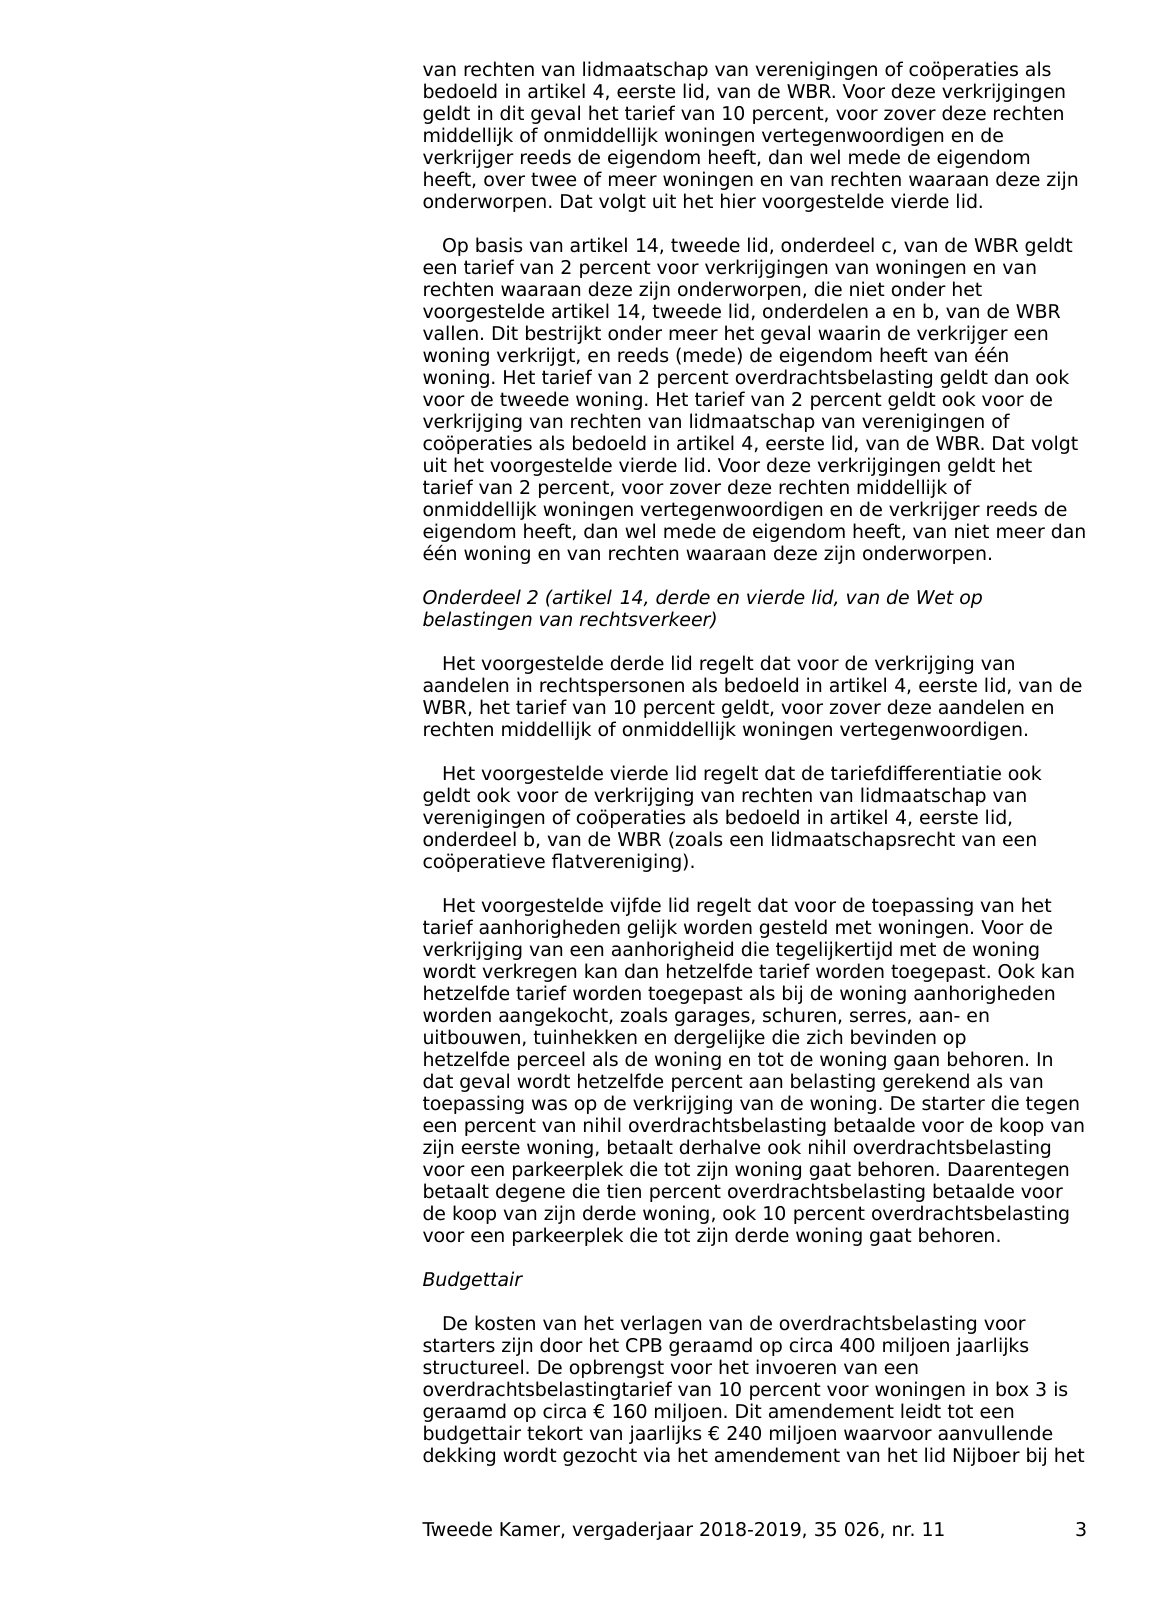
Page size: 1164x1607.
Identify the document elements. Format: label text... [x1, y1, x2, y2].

text Het voorgestelde vierde lid regelt dat de tariefdifferentiatie ook geldt ook voor de verkrijging van rechten van lidmaatschap van verenigingen of coöperaties als bedoeld in artikel 4, eerste lid, onderdeel b, van de WBR (zoals een lidmaatschapsrecht van een coöperatieve flatvereniging). [422, 763, 1087, 873]
text Op basis van artikel 14, tweede lid, onderdeel c, van de WBR geldt een tarief van 2 percent voor verkrijgingen van woningen en van rechten waaraan deze zijn onderworpen, die niet onder het voorgestelde artikel 14, tweede lid, onderdelen a en b, van de WBR vallen. Dit bestrijkt onder meer het geval waarin de verkrijger een woning verkrijgt, en reeds (mede) de eigendom heeft van één woning. Het tarief van 2 percent overdrachtsbelasting geldt dan ook voor de tweede woning. Het tarief van 2 percent geldt ook voor de verkrijging van rechten van lidmaatschap van verenigingen of coöperaties als bedoeld in artikel 4, eerste lid, van de WBR. Dat volgt uit het voorgestelde vierde lid. Voor deze verkrijgingen geldt het tarief van 2 percent, voor zover deze rechten middellijk of onmiddellijk woningen vertegenwoordigen en de verkrijger reeds de eigendom heeft, dan wel mede de eigendom heeft, van niet meer dan één woning en van rechten waaraan deze zijn onderworpen. [422, 235, 1087, 565]
text Het voorgestelde derde lid regelt dat voor de verkrijging van aandelen in rechtspersonen als bedoeld in artikel 4, eerste lid, van de WBR, het tarief van 10 percent geldt, voor zover deze aandelen en rechten middellijk of onmiddellijk woningen vertegenwoordigen. [422, 653, 1087, 741]
text De kosten van het verlagen van de overdrachtsbelasting voor starters zijn door het CPB geraamd op circa 400 miljoen jaarlijks structureel. De opbrengst voor het invoeren van een overdrachtsbelastingtarief van 10 percent voor woningen in box 3 is geraamd op circa € 160 miljoen. Dit amendement leidt tot een budgettair tekort van jaarlijks € 240 miljoen waarvoor aanvullende dekking wordt gezocht via het amendement van het lid Nijboer bij het [422, 1313, 1087, 1467]
subtitle Budgettair [422, 1269, 1087, 1291]
subtitle Onderdeel 2 (artikel 14, derde en vierde lid, van de Wet op belastingen van rechtsverkeer) [422, 587, 1087, 631]
text Het voorgestelde vijfde lid regelt dat voor de toepassing van het tarief aanhorigheden gelijk worden gesteld met woningen. Voor de verkrijging van een aanhorigheid die tegelijkertijd met de woning wordt verkregen kan dan hetzelfde tarief worden toegepast. Ook kan hetzelfde tarief worden toegepast als bij de woning aanhorigheden worden aangekocht, zoals garages, schuren, serres, aan- en uitbouwen, tuinhekken en dergelijke die zich bevinden op hetzelfde perceel als de woning en tot de woning gaan behoren. In dat geval wordt hetzelfde percent aan belasting gerekend als van toepassing was op de verkrijging van de woning. De starter die tegen een percent van nihil overdrachtsbelasting betaalde voor de koop van zijn eerste woning, betaalt derhalve ook nihil overdrachtsbelasting voor een parkeerplek die tot zijn woning gaat behoren. Daarentegen betaalt degene die tien percent overdrachtsbelasting betaalde voor de koop van zijn derde woning, ook 10 percent overdrachtsbelasting voor een parkeerplek die tot zijn derde woning gaat behoren. [422, 895, 1087, 1247]
text van rechten van lidmaatschap van verenigingen of coöperaties als bedoeld in artikel 4, eerste lid, van de WBR. Voor deze verkrijgingen geldt in dit geval het tarief van 10 percent, voor zover deze rechten middellijk of onmiddellijk woningen vertegenwoordigen en de verkrijger reeds de eigendom heeft, dan wel mede de eigendom heeft, over twee of meer woningen en van rechten waaraan deze zijn onderworpen. Dat volgt uit het hier voorgestelde vierde lid. [422, 59, 1087, 213]
